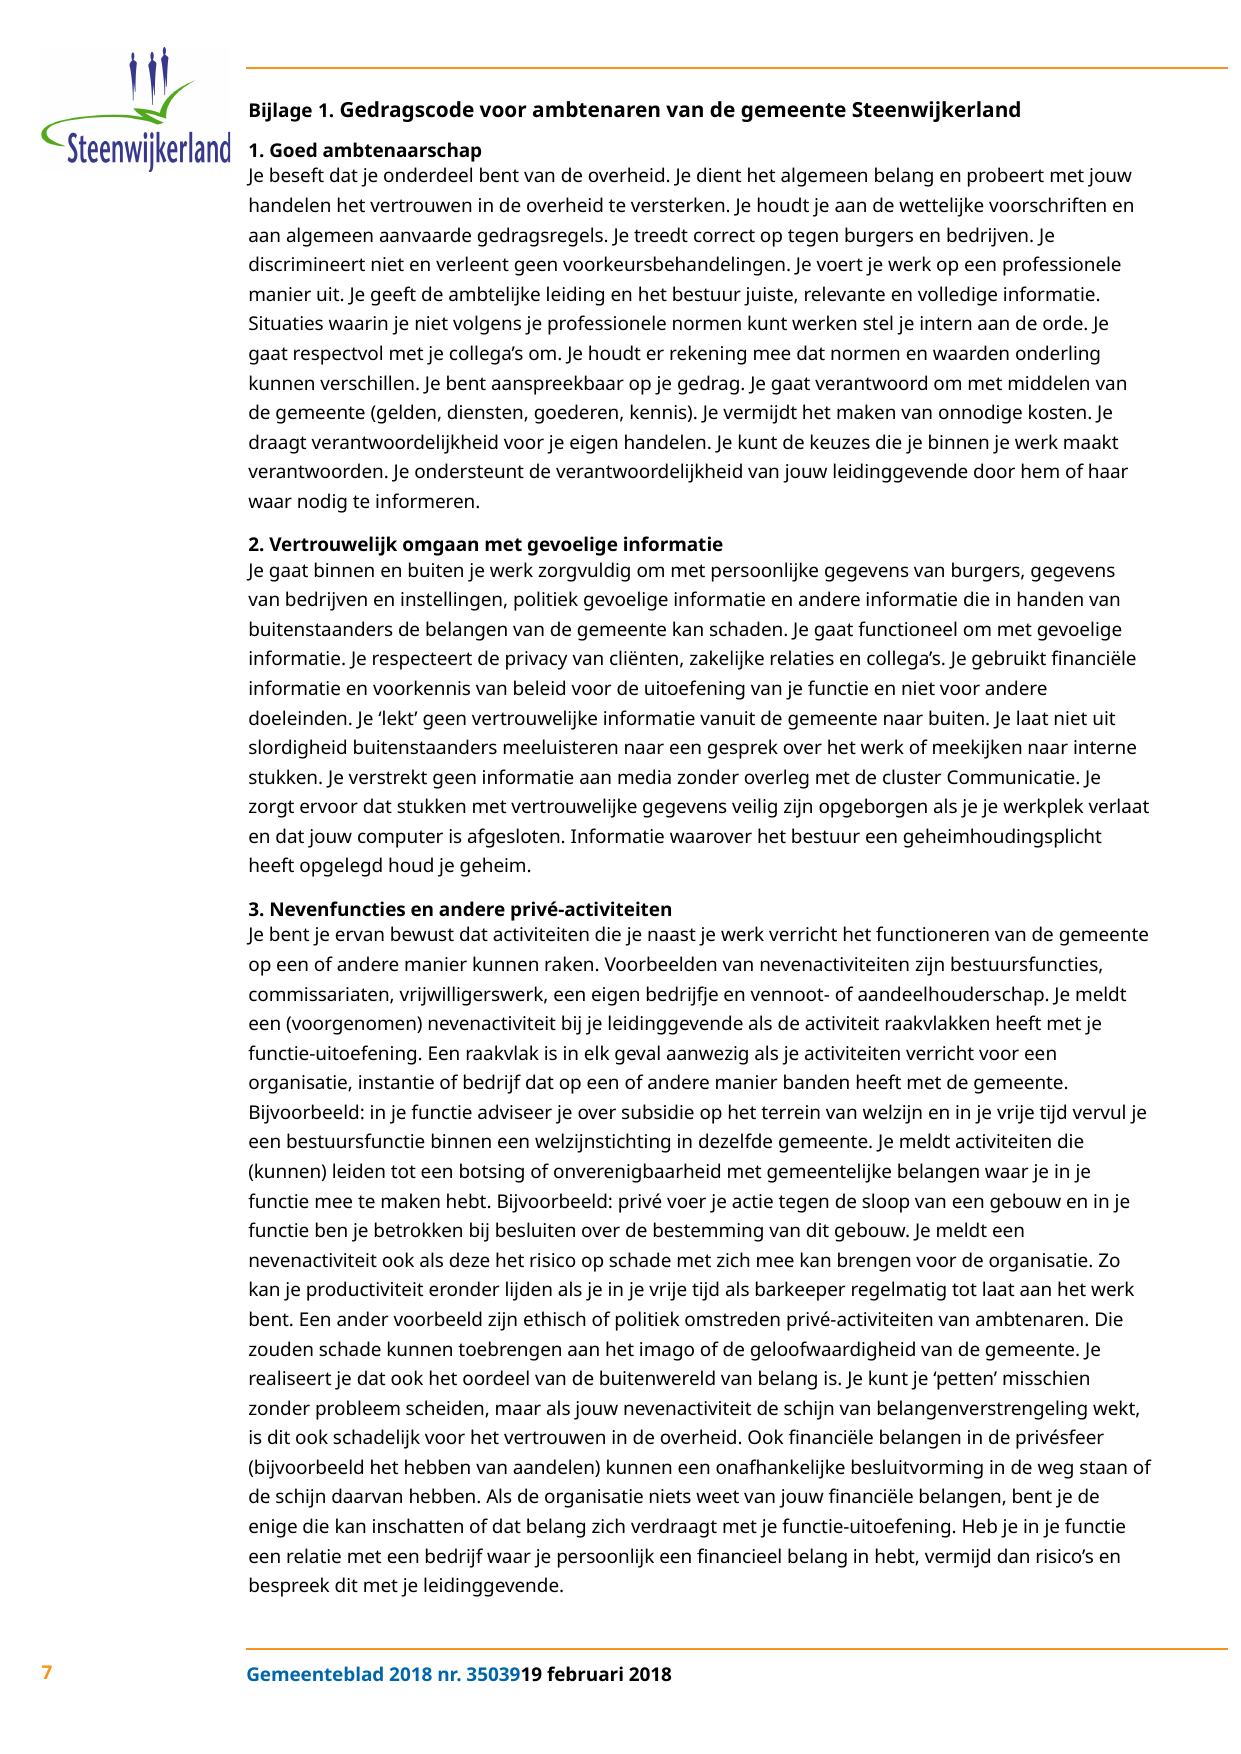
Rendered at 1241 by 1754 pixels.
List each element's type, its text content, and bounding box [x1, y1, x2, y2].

text 2. Vertrouwelijk omgaan met gevoelige informatie [248, 531, 1152, 557]
text 1. Goed ambtenaarschap [248, 137, 1152, 163]
text Je gaat binnen en buiten je werk zorgvuldig om met persoonlijke gegevens van burgers, gegevens van bedrijven en instellingen, politiek gevoelige informatie en andere informatie die in handen van buitenstaanders de belangen van de gemeente kan schaden. Je gaat functioneel om met gevoelige informatie. Je respecteert de privacy van cliënten, zakelijke relaties en collega’s. Je gebruikt financiële informatie en voorkennis van beleid voor de uitoefening van je functie en niet voor andere doeleinden. Je ‘lekt’ geen vertrouwelijke informatie vanuit de gemeente naar buiten. Je laat niet uit slordigheid buitenstaanders meeluisteren naar een gesprek over het werk of meekijken naar interne stukken. Je verstrekt geen informatie aan media zonder overleg met de cluster Communicatie. Je zorgt ervoor dat stukken met vertrouwelijke gegevens veilig zijn opgeborgen als je je werkplek verlaat en dat jouw computer is afgesloten. Informatie waarover het bestuur een geheimhoudingsplicht heeft opgelegd houd je geheim. [248, 557, 1152, 878]
picture [41, 47, 231, 172]
text Je beseft dat je onderdeel bent van de overheid. Je dient het algemeen belang en probeert met jouw handelen het vertrouwen in de overheid te versterken. Je houdt je aan de wettelijke voorschriften en aan algemeen aanvaarde gedragsregels. Je treedt correct op tegen burgers en bedrijven. Je discrimineert niet en verleent geen voorkeursbehandelingen. Je voert je werk op een professionele manier uit. Je geeft de ambtelijke leiding en het bestuur juiste, relevante en volledige informatie. Situaties waarin je niet volgens je professionele normen kunt werken stel je intern aan de orde. Je gaat respectvol met je collega’s om. Je houdt er rekening mee dat normen en waarden onderling kunnen verschillen. Je bent aanspreekbaar op je gedrag. Je gaat verantwoord om met middelen van de gemeente (gelden, diensten, goederen, kennis). Je vermijdt het maken van onnodige kosten. Je draagt verantwoordelijkheid voor je eigen handelen. Je kunt de keuzes die je binnen je werk maakt verantwoorden. Je ondersteunt de verantwoordelijkheid van jouw leidinggevende door hem of haar waar nodig te informeren. [248, 163, 1152, 514]
text Bijlage 1. Gedragscode voor ambtenaren van de gemeente Steenwijkerland [248, 95, 1152, 123]
text 3. Nevenfuncties en andere privé-activiteiten [248, 896, 1152, 922]
text Je bent je ervan bewust dat activiteiten die je naast je werk verricht het functioneren van de gemeente op een of andere manier kunnen raken. Voorbeelden van nevenactiviteiten zijn bestuursfuncties, commissariaten, vrijwilligerswerk, een eigen bedrijfje en vennoot- of aandeelhouderschap. Je meldt een (voorgenomen) nevenactiviteit bij je leidinggevende als de activiteit raakvlakken heeft met je functie-uitoefening. Een raakvlak is in elk geval aanwezig als je activiteiten verricht voor een organisatie, instantie of bedrijf dat op een of andere manier banden heeft met de gemeente. Bijvoorbeeld: in je functie adviseer je over subsidie op het terrein van welzijn en in je vrije tijd vervul je een bestuursfunctie binnen een welzijnstichting in dezelfde gemeente. Je meldt activiteiten die (kunnen) leiden tot een botsing of onverenigbaarheid met gemeentelijke belangen waar je in je functie mee te maken hebt. Bijvoorbeeld: privé voer je actie tegen de sloop van een gebouw en in je functie ben je betrokken bij besluiten over de bestemming van dit gebouw. Je meldt een nevenactiviteit ook als deze het risico op schade met zich mee kan brengen voor de organisatie. Zo kan je productiviteit eronder lijden als je in je vrije tijd als barkeeper regelmatig tot laat aan het werk bent. Een ander voorbeeld zijn ethisch of politiek omstreden privé-activiteiten van ambtenaren. Die zouden schade kunnen toebrengen aan het imago of de geloofwaardigheid van de gemeente. Je realiseert je dat ook het oordeel van de buitenwereld van belang is. Je kunt je ‘petten’ misschien zonder probleem scheiden, maar als jouw nevenactiviteit de schijn van belangenverstrengeling wekt, is dit ook schadelijk voor het vertrouwen in de overheid. Ook financiële belangen in de privésfeer (bijvoorbeeld het hebben van aandelen) kunnen een onafhankelijke besluitvorming in de weg staan of de schijn daarvan hebben. Als de organisatie niets weet van jouw financiële belangen, bent je de enige die kan inschatten of dat belang zich verdraagt met je functie-uitoefening. Heb je in je functie een relatie met een bedrijf waar je persoonlijk een financieel belang in hebt, vermijd dan risico’s en bespreek dit met je leidinggevende. [248, 922, 1152, 1598]
